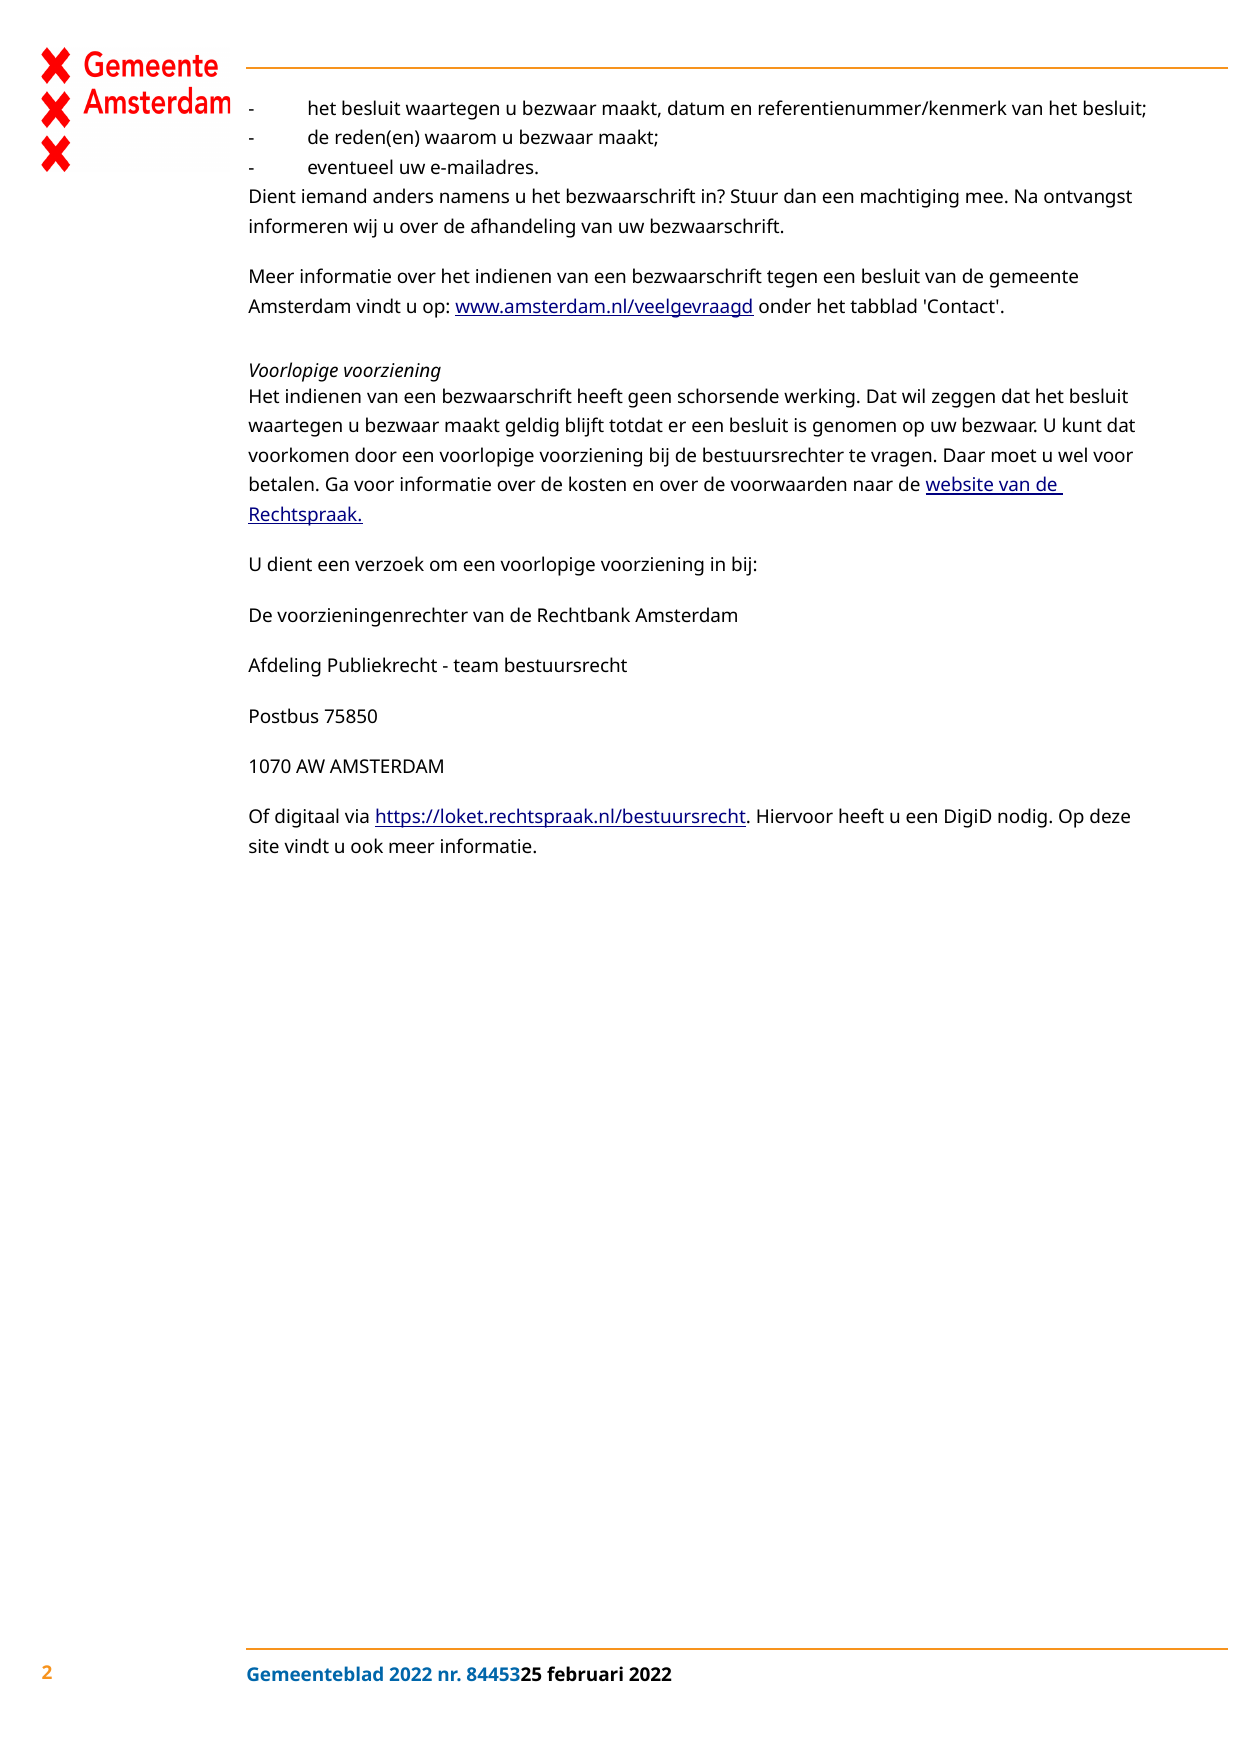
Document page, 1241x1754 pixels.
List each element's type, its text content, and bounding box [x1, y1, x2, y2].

text Voorlopige voorziening [248, 357, 1152, 383]
text U dient een verzoek om een voorlopige voorziening in bij: [248, 552, 1152, 577]
text De voorzieningenrechter van de Rechtbank Amsterdam [248, 602, 1152, 628]
text Afdeling Publiekrecht - team bestuursrecht [248, 652, 1152, 678]
text 1070 AW AMSTERDAM [248, 753, 1152, 779]
text Postbus 75850 [248, 703, 1152, 728]
picture [41, 47, 231, 172]
text Meer informatie over het indienen van een bezwaarschrift tegen een besluit van de gemeente Amsterdam vindt u op: www.amsterdam.nl/veelgevraagd onder het tabblad 'Contact'. [248, 263, 1152, 319]
list de reden(en) waarom u bezwaar maakt; [248, 124, 1152, 150]
list eventueel uw e-mailadres. [248, 154, 1152, 180]
text Het indienen van een bezwaarschrift heeft geen schorsende werking. Dat wil zeggen dat het besluit waartegen u bezwaar maakt geldig blijft totdat er een besluit is genomen op uw bezwaar. U kunt dat voorkomen door een voorlopige voorziening bij de bestuursrechter te vragen. Daar moet u wel voor betalen. Ga voor informatie over de kosten en over de voorwaarden naar de website van de Rechtspraak. [248, 383, 1152, 527]
list het besluit waartegen u bezwaar maakt, datum en referentienummer/kenmerk van het besluit; [248, 95, 1152, 121]
text Of digitaal via https://loket.rechtspraak.nl/bestuursrecht. Hiervoor heeft u een DigiD nodig. Op deze site vindt u ook meer informatie. [248, 804, 1152, 859]
text Dient iemand anders namens u het bezwaarschrift in? Stuur dan een machtiging mee. Na ontvangst informeren wij u over de afhandeling van uw bezwaarschrift. [248, 183, 1152, 239]
